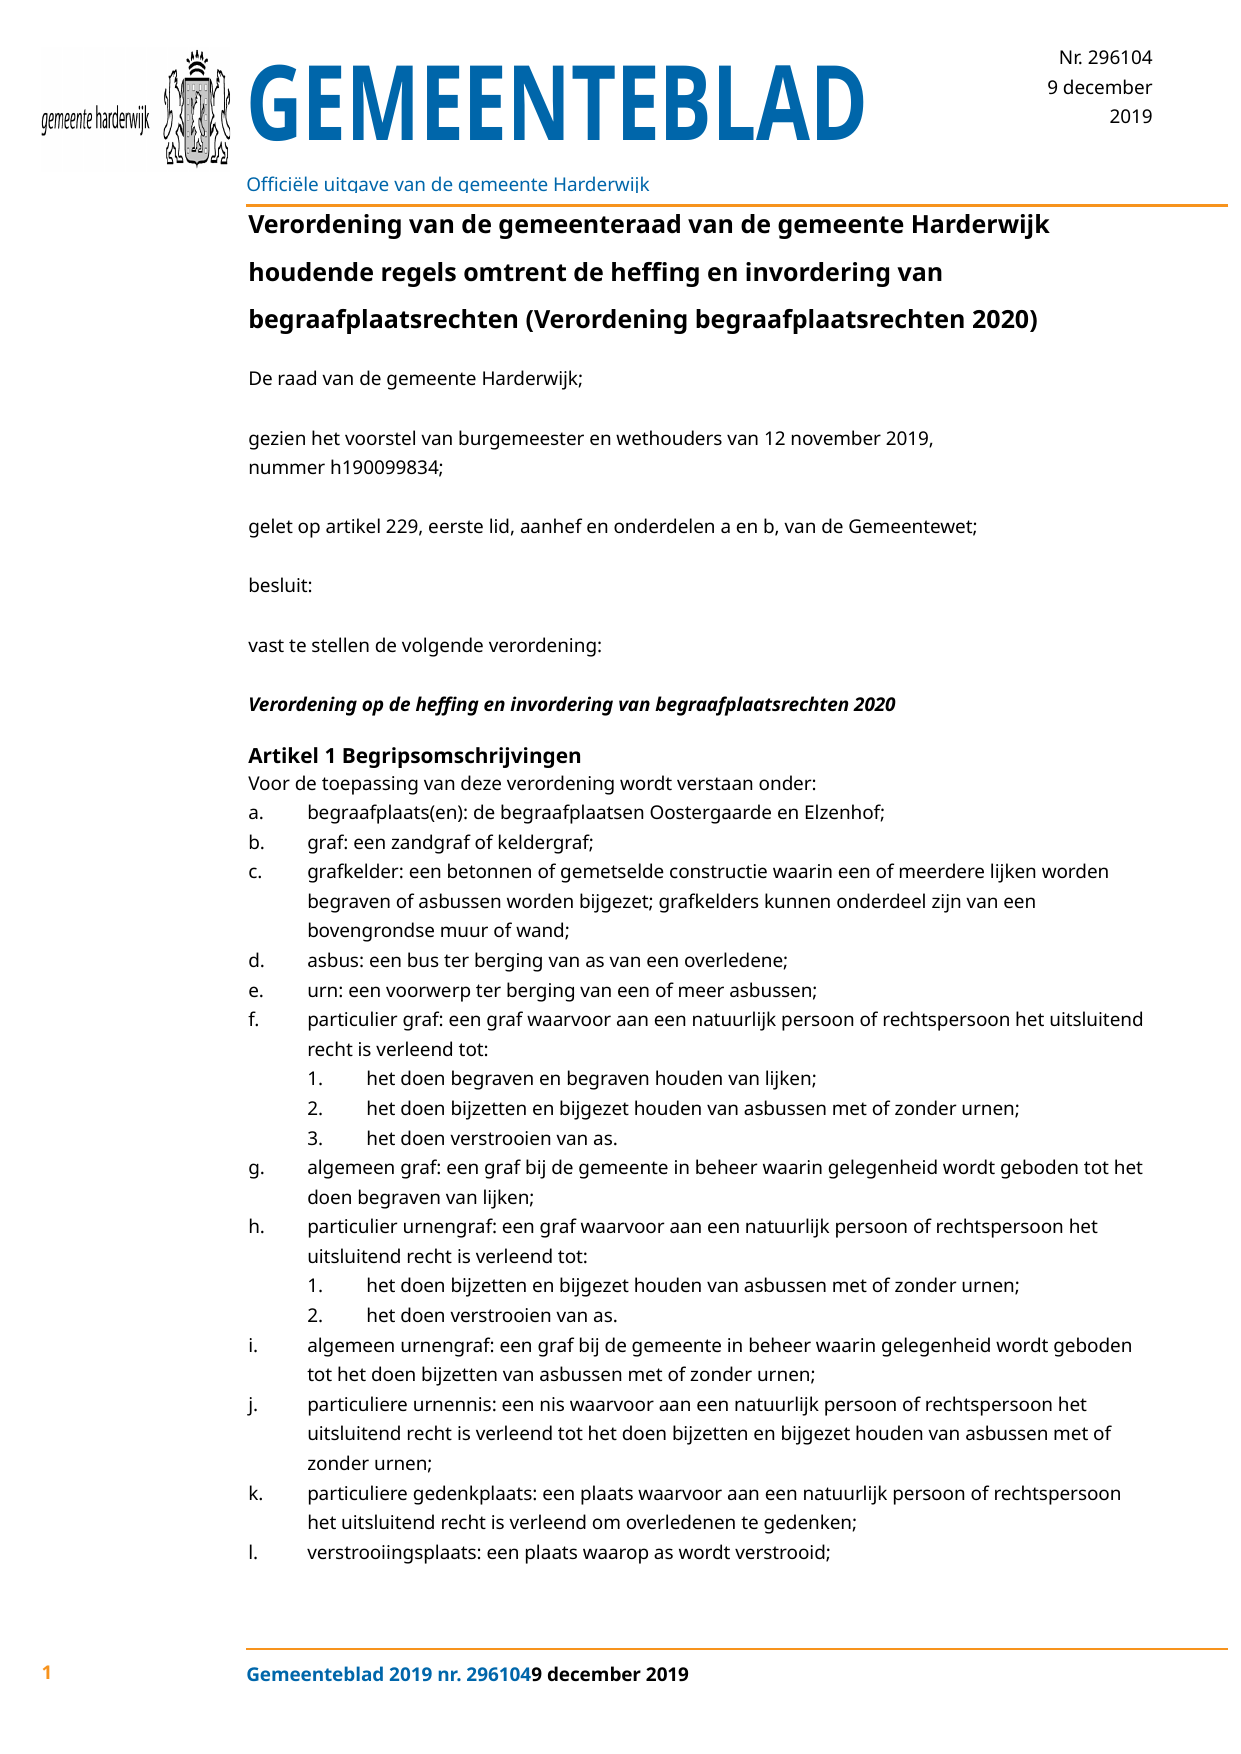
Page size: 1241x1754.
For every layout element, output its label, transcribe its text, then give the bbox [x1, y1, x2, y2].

text De raad van de gemeente Harderwijk; [248, 366, 1152, 391]
list verstrooiingsplaats: een plaats waarop as wordt verstrooid; [248, 1539, 1152, 1565]
list urn: een voorwerp ter berging van een of meer asbussen; [248, 977, 1152, 1003]
text Verordening van de gemeenteraad van de gemeente Harderwijk houdende regels omtrent de heffing en invordering van begraafplaatsrechten (Verordening begraafplaatsrechten 2020) [248, 207, 1152, 336]
text gelet op artikel 229, eerste lid, aanhef en onderdelen a en b, van de Gemeentewet; [248, 513, 1152, 539]
list het doen verstrooien van as. [307, 1302, 1152, 1328]
text besluit: [248, 573, 1152, 598]
list het doen verstrooien van as. [307, 1125, 1152, 1151]
list particuliere urnennis: een nis waarvoor aan een natuurlijk persoon of rechtspersoon het uitsluitend recht is verleend tot het doen bijzetten en bijgezet houden van asbussen met of zonder urnen; [248, 1391, 1152, 1476]
text Artikel 1 Begripsomschrijvingen [248, 741, 1152, 770]
list het doen begraven en begraven houden van lijken; [307, 1066, 1152, 1091]
text vast te stellen de volgende verordening: [248, 632, 1152, 657]
list grafkelder: een betonnen of gemetselde constructie waarin een of meerdere lijken worden begraven of asbussen worden bijgezet; grafkelders kunnen onderdeel zijn van een bovengrondse muur of wand; [248, 858, 1152, 943]
text nummer h190099834; [248, 454, 1152, 480]
list het doen bijzetten en bijgezet houden van asbussen met of zonder urnen; [307, 1273, 1152, 1298]
text Verordening op de heffing en invordering van begraafplaatsrechten 2020 [248, 691, 1152, 717]
picture [41, 47, 231, 172]
list begraafplaats(en): de begraafplaatsen Oostergaarde en Elzenhof; [248, 799, 1152, 825]
list graf: een zandgraf of keldergraf; [248, 829, 1152, 855]
list particuliere gedenkplaats: een plaats waarvoor aan een natuurlijk persoon of rechtspersoon het uitsluitend recht is verleend om overledenen te gedenken; [248, 1480, 1152, 1535]
list asbus: een bus ter berging van as van een overledene; [248, 947, 1152, 973]
text Voor de toepassing van deze verordening wordt verstaan onder: [248, 770, 1152, 796]
list particulier graf: een graf waarvoor aan een natuurlijk persoon of rechtspersoon het uitsluitend recht is verleend tot: [248, 1006, 1152, 1062]
list algemeen urnengraf: een graf bij de gemeente in beheer waarin gelegenheid wordt geboden tot het doen bijzetten van asbussen met of zonder urnen; [248, 1332, 1152, 1387]
list het doen bijzetten en bijgezet houden van asbussen met of zonder urnen; [307, 1095, 1152, 1121]
list particulier urnengraf: een graf waarvoor aan een natuurlijk persoon of rechtspersoon het uitsluitend recht is verleend tot: [248, 1213, 1152, 1269]
list algemeen graf: een graf bij de gemeente in beheer waarin gelegenheid wordt geboden tot het doen begraven van lijken; [248, 1154, 1152, 1210]
text gezien het voorstel van burgemeester en wethouders van 12 november 2019, [248, 425, 1152, 450]
